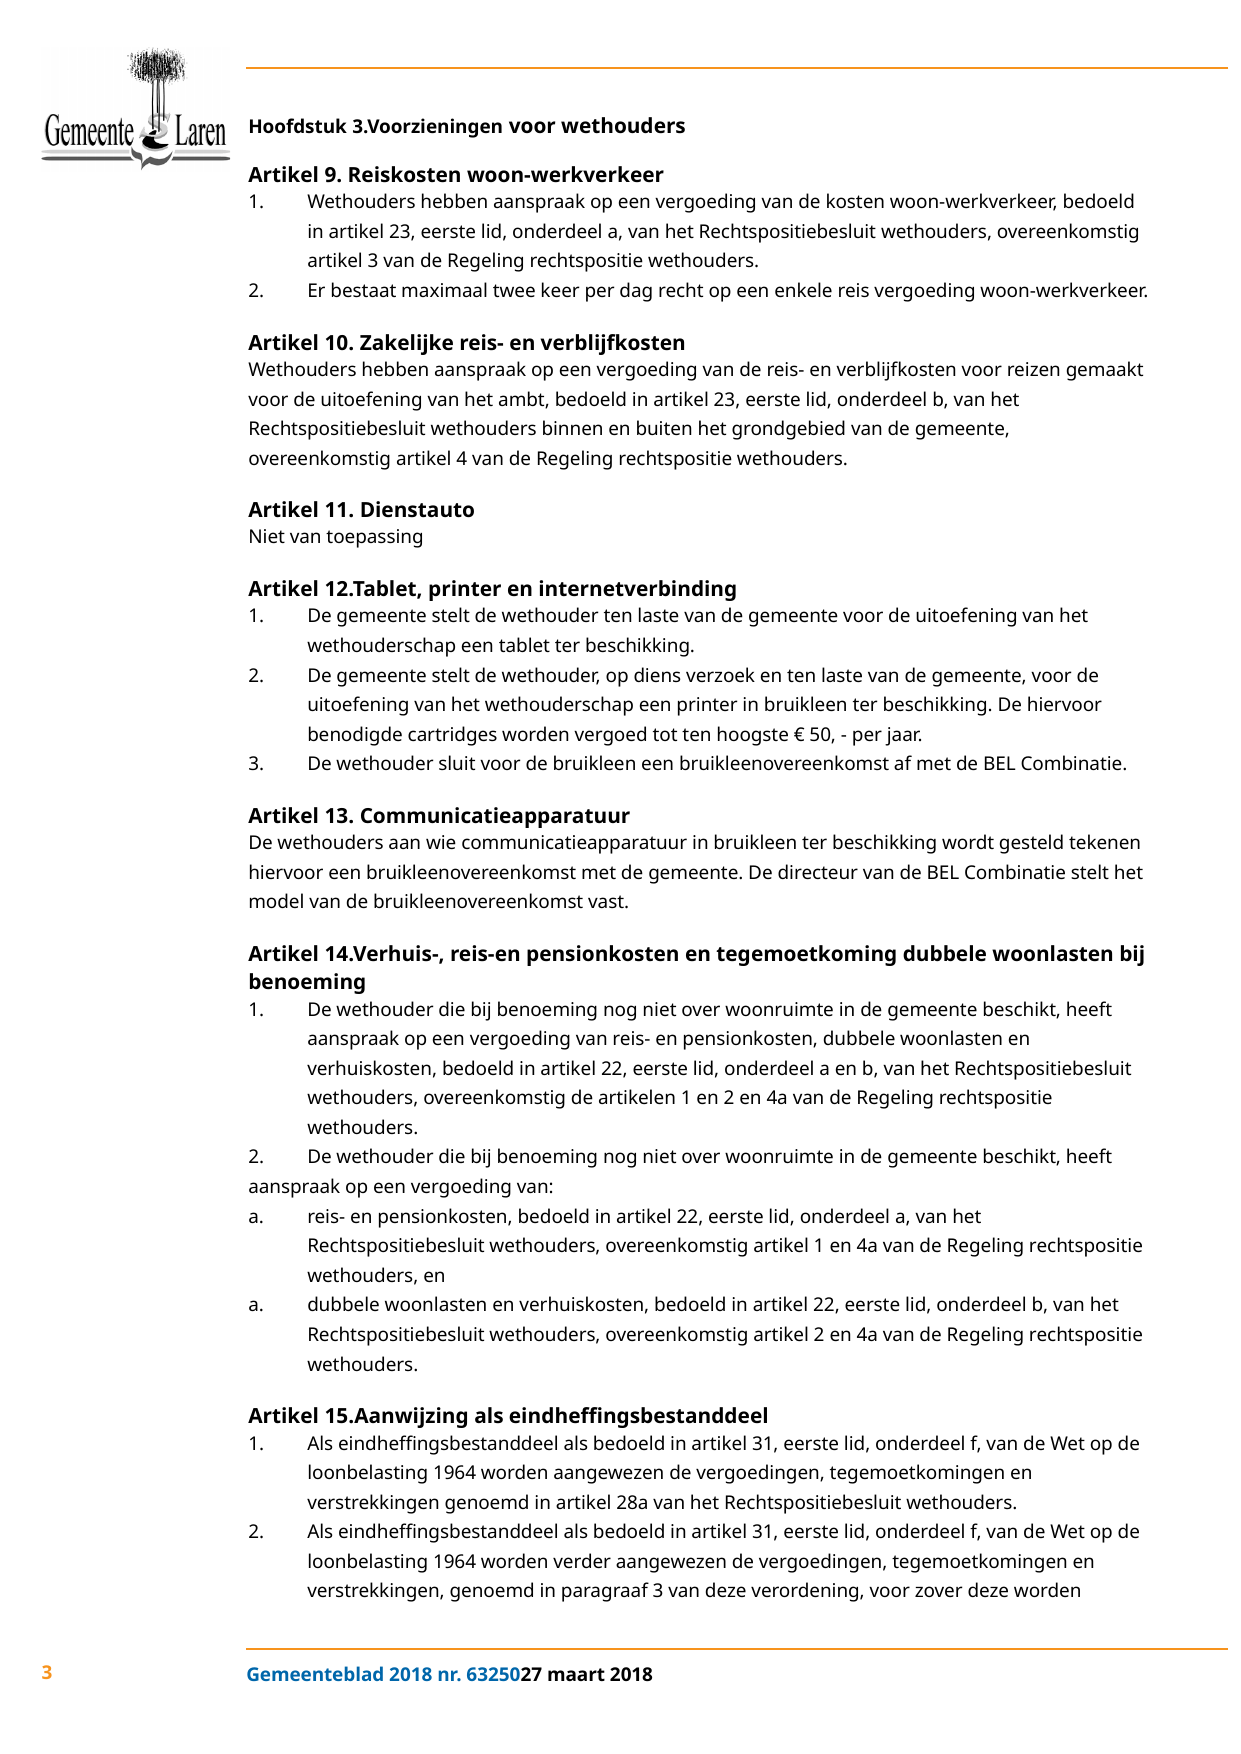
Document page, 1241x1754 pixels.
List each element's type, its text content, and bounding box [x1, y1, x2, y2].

text Artikel 13. Communicatieapparatuur [248, 801, 1152, 829]
picture [41, 47, 231, 172]
list Als eindheffingsbestanddeel als bedoeld in artikel 31, eerste lid, onderdeel f, van de Wet op de loonbelasting 1964 worden verder aangewezen de vergoedingen, tegemoetkomingen en verstrekkingen, genoemd in paragraaf 3 van deze verordening, voor zover deze worden [248, 1518, 1152, 1603]
list De gemeente stelt de wethouder, op diens verzoek en ten laste van de gemeente, voor de uitoefening van het wethouderschap een printer in bruikleen ter beschikking. De hiervoor benodigde cartridges worden vergoed tot ten hoogste € 50, - per jaar. [248, 662, 1152, 747]
text aanspraak op een vergoeding van: [248, 1173, 1152, 1199]
list De wethouder sluit voor de bruikleen een bruikleenovereenkomst af met de BEL Combinatie. [248, 751, 1152, 776]
list Als eindheffingsbestanddeel als bedoeld in artikel 31, eerste lid, onderdeel f, van de Wet op de loonbelasting 1964 worden aangewezen de vergoedingen, tegemoetkomingen en verstrekkingen genoemd in artikel 28a van het Rechtspositiebesluit wethouders. [248, 1430, 1152, 1514]
list De wethouder die bij benoeming nog niet over woonruimte in de gemeente beschikt, heeft [248, 1144, 1152, 1169]
text Artikel 15.Aanwijzing als eindheffingsbestanddeel [248, 1401, 1152, 1430]
text Artikel 11. Dienstauto [248, 495, 1152, 524]
list dubbele woonlasten en verhuiskosten, bedoeld in artikel 22, eerste lid, onderdeel b, van het Rechtspositiebesluit wethouders, overeenkomstig artikel 2 en 4a van de Regeling rechtspositie wethouders. [248, 1292, 1152, 1377]
list De gemeente stelt de wethouder ten laste van de gemeente voor de uitoefening van het wethouderschap een tablet ter beschikking. [248, 603, 1152, 658]
list reis- en pensionkosten, bedoeld in artikel 22, eerste lid, onderdeel a, van het Rechtspositiebesluit wethouders, overeenkomstig artikel 1 en 4a van de Regeling rechtspositie wethouders, en [248, 1203, 1152, 1288]
text De wethouders aan wie communicatieapparatuur in bruikleen ter beschikking wordt gesteld tekenen hiervoor een bruikleenovereenkomst met de gemeente. De directeur van de BEL Combinatie stelt het model van de bruikleenovereenkomst vast. [248, 829, 1152, 914]
text Artikel 9. Reiskosten woon-werkverkeer [248, 160, 1152, 188]
text Hoofdstuk 3.Voorzieningen voor wethouders [248, 111, 1152, 139]
text Artikel 10. Zakelijke reis- en verblijfkosten [248, 328, 1152, 356]
text Artikel 12.Tablet, printer en internetverbinding [248, 574, 1152, 603]
text Wethouders hebben aanspraak op een vergoeding van de reis- en verblijfkosten voor reizen gemaakt voor de uitoefening van het ambt, bedoeld in artikel 23, eerste lid, onderdeel b, van het Rechtspositiebesluit wethouders binnen en buiten het grondgebied van de gemeente, overeenkomstig artikel 4 van de Regeling rechtspositie wethouders. [248, 356, 1152, 471]
text Artikel 14.Verhuis-, reis-en pensionkosten en tegemoetkoming dubbele woonlasten bij benoeming [248, 939, 1152, 996]
list Er bestaat maximaal twee keer per dag recht op een enkele reis vergoeding woon-werkverkeer. [248, 277, 1152, 303]
text Niet van toepassing [248, 524, 1152, 549]
list De wethouder die bij benoeming nog niet over woonruimte in de gemeente beschikt, heeft aanspraak op een vergoeding van reis- en pensionkosten, dubbele woonlasten en verhuiskosten, bedoeld in artikel 22, eerste lid, onderdeel a en b, van het Rechtspositiebesluit wethouders, overeenkomstig de artikelen 1 en 2 en 4a van de Regeling rechtspositie wethouders. [248, 996, 1152, 1140]
list Wethouders hebben aanspraak op een vergoeding van de kosten woon-werkverkeer, bedoeld in artikel 23, eerste lid, onderdeel a, van het Rechtspositiebesluit wethouders, overeenkomstig artikel 3 van de Regeling rechtspositie wethouders. [248, 188, 1152, 273]
